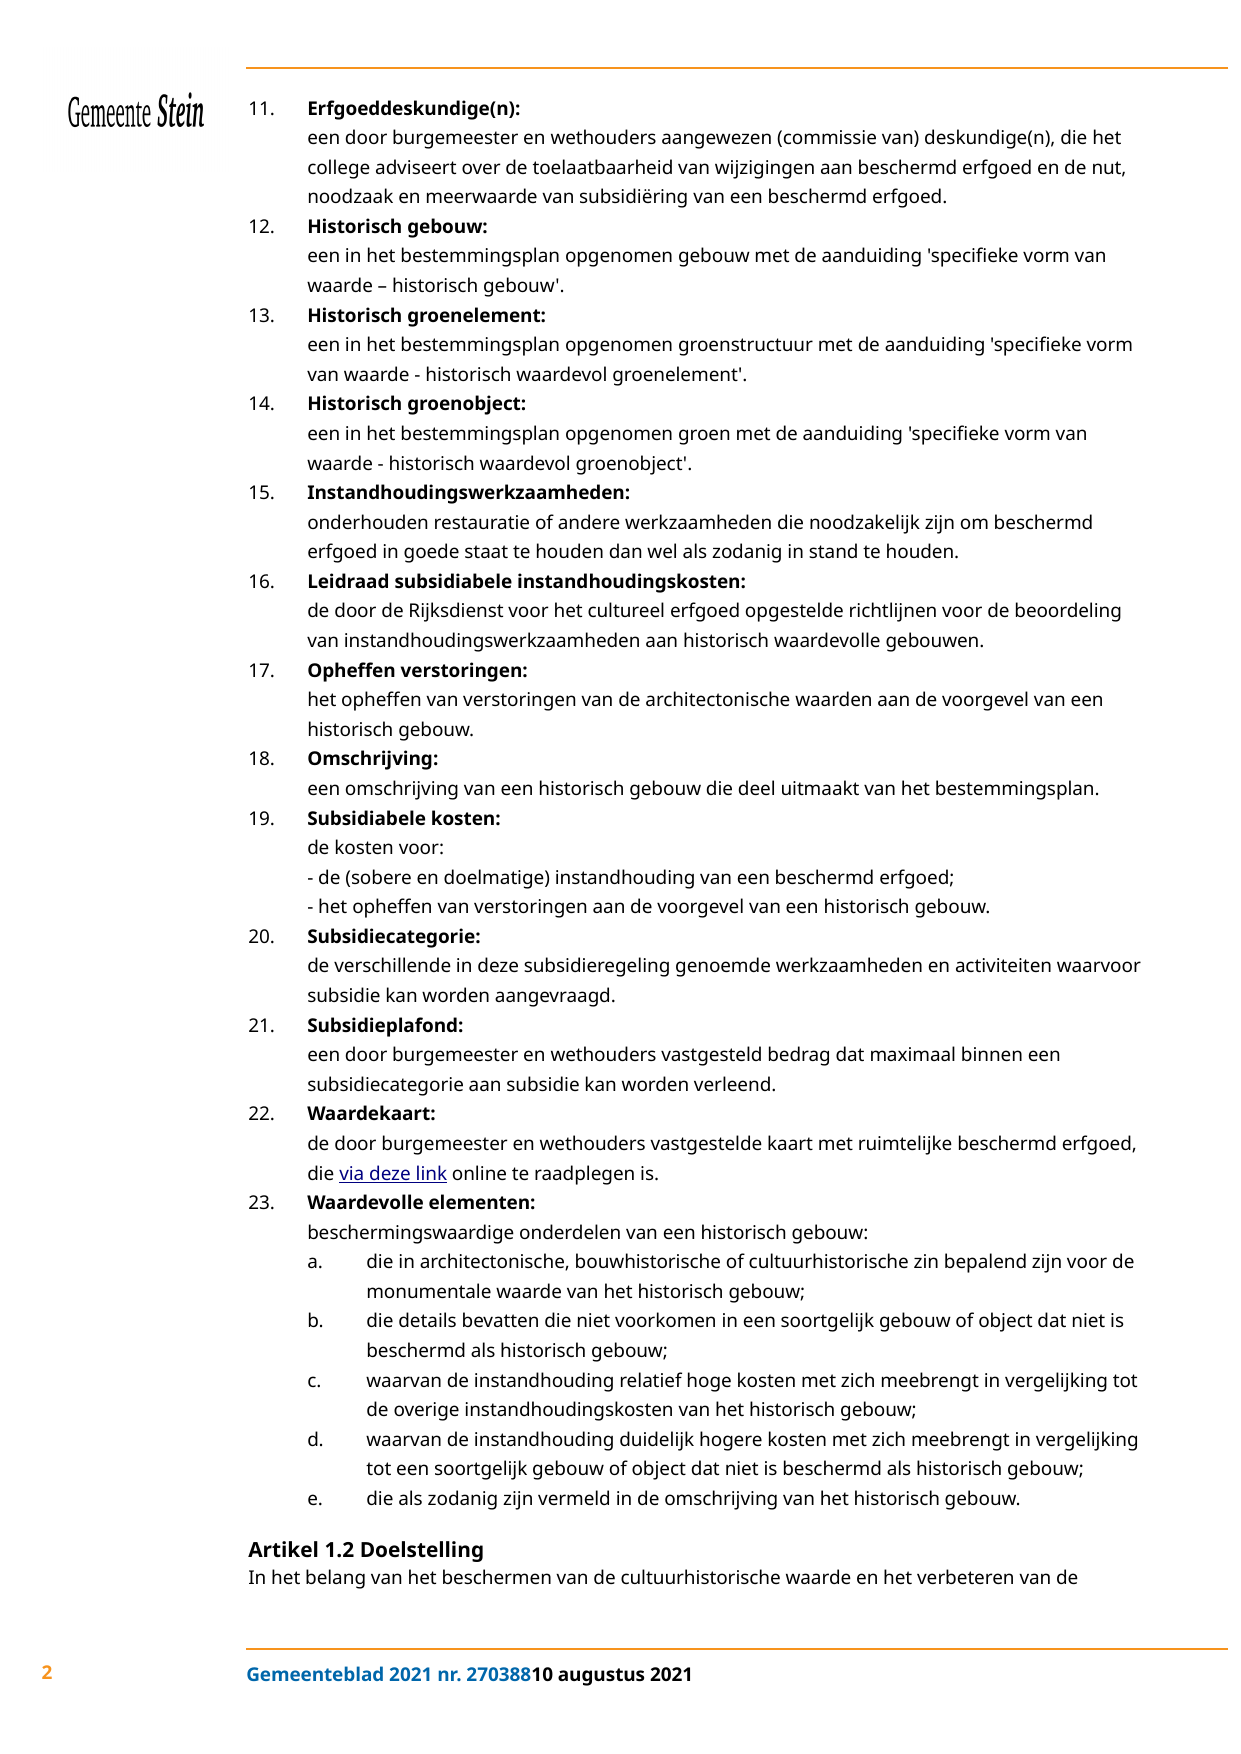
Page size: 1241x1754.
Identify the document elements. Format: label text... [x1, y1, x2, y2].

list Instandhoudingswerkzaamheden: [248, 479, 1152, 505]
list Omschrijving: [248, 746, 1152, 771]
list waarvan de instandhouding relatief hoge kosten met zich meebrengt in vergelijking tot de overige instandhoudingskosten van het historisch gebouw; [307, 1367, 1152, 1422]
list een in het bestemmingsplan opgenomen groenstructuur met de aanduiding 'specifieke vorm van waarde - historisch waardevol groenelement'. [248, 331, 1152, 387]
list onderhouden restauratie of andere werkzaamheden die noodzakelijk zijn om beschermd erfgoed in goede staat te houden dan wel als zodanig in stand te houden. [248, 509, 1152, 564]
list Waardevolle elementen: [248, 1189, 1152, 1215]
list die details bevatten die niet voorkomen in een soortgelijk gebouw of object dat niet is beschermd als historisch gebouw; [307, 1308, 1152, 1363]
list de door de Rijksdienst voor het cultureel erfgoed opgestelde richtlijnen voor de beoordeling van instandhoudingswerkzaamheden aan historisch waardevolle gebouwen. [248, 598, 1152, 653]
list Subsidiecategorie: [248, 923, 1152, 949]
list de verschillende in deze subsidieregeling genoemde werkzaamheden en activiteiten waarvoor subsidie kan worden aangevraagd. [248, 953, 1152, 1008]
list - de (sobere en doelmatige) instandhouding van een beschermd erfgoed; [248, 864, 1152, 890]
picture [41, 47, 231, 172]
list waarvan de instandhouding duidelijk hogere kosten met zich meebrengt in vergelijking tot een soortgelijk gebouw of object dat niet is beschermd als historisch gebouw; [307, 1426, 1152, 1481]
list een in het bestemmingsplan opgenomen gebouw met de aanduiding 'specifieke vorm van waarde – historisch gebouw'. [248, 243, 1152, 298]
list Erfgoeddeskundige(n): [248, 95, 1152, 121]
list Waardekaart: [248, 1101, 1152, 1126]
list Subsidieplafond: [248, 1012, 1152, 1038]
list een door burgemeester en wethouders vastgesteld bedrag dat maximaal binnen een subsidiecategorie aan subsidie kan worden verleend. [248, 1041, 1152, 1097]
list een door burgemeester en wethouders aangewezen (commissie van) deskundige(n), die het college adviseert over de toelaatbaarheid van wijzigingen aan beschermd erfgoed en de nut, noodzaak en meerwaarde van subsidiëring van een beschermd erfgoed. [248, 124, 1152, 209]
list de kosten voor: [248, 834, 1152, 860]
list Subsidiabele kosten: [248, 805, 1152, 831]
list het opheffen van verstoringen van de architectonische waarden aan de voorgevel van een historisch gebouw. [248, 686, 1152, 742]
list die in architectonische, bouwhistorische of cultuurhistorische zin bepalend zijn voor de monumentale waarde van het historisch gebouw; [307, 1248, 1152, 1304]
list Historisch gebouw: [248, 213, 1152, 239]
list een in het bestemmingsplan opgenomen groen met de aanduiding 'specifieke vorm van waarde - historisch waardevol groenobject'. [248, 420, 1152, 476]
list die als zodanig zijn vermeld in de omschrijving van het historisch gebouw. [307, 1485, 1152, 1511]
list een omschrijving van een historisch gebouw die deel uitmaakt van het bestemmingsplan. [248, 775, 1152, 801]
list Leidraad subsidiabele instandhoudingskosten: [248, 568, 1152, 594]
list de door burgemeester en wethouders vastgestelde kaart met ruimtelijke beschermd erfgoed, die via deze link online te raadplegen is. [248, 1130, 1152, 1186]
text In het belang van het beschermen van de cultuurhistorische waarde en het verbeteren van de [248, 1564, 1152, 1590]
text Artikel 1.2 Doelstelling [248, 1536, 1152, 1564]
list Historisch groenelement: [248, 302, 1152, 328]
list beschermingswaardige onderdelen van een historisch gebouw: [248, 1219, 1152, 1245]
list - het opheffen van verstoringen aan de voorgevel van een historisch gebouw. [248, 893, 1152, 919]
list Historisch groenobject: [248, 391, 1152, 416]
list Opheffen verstoringen: [248, 657, 1152, 683]
